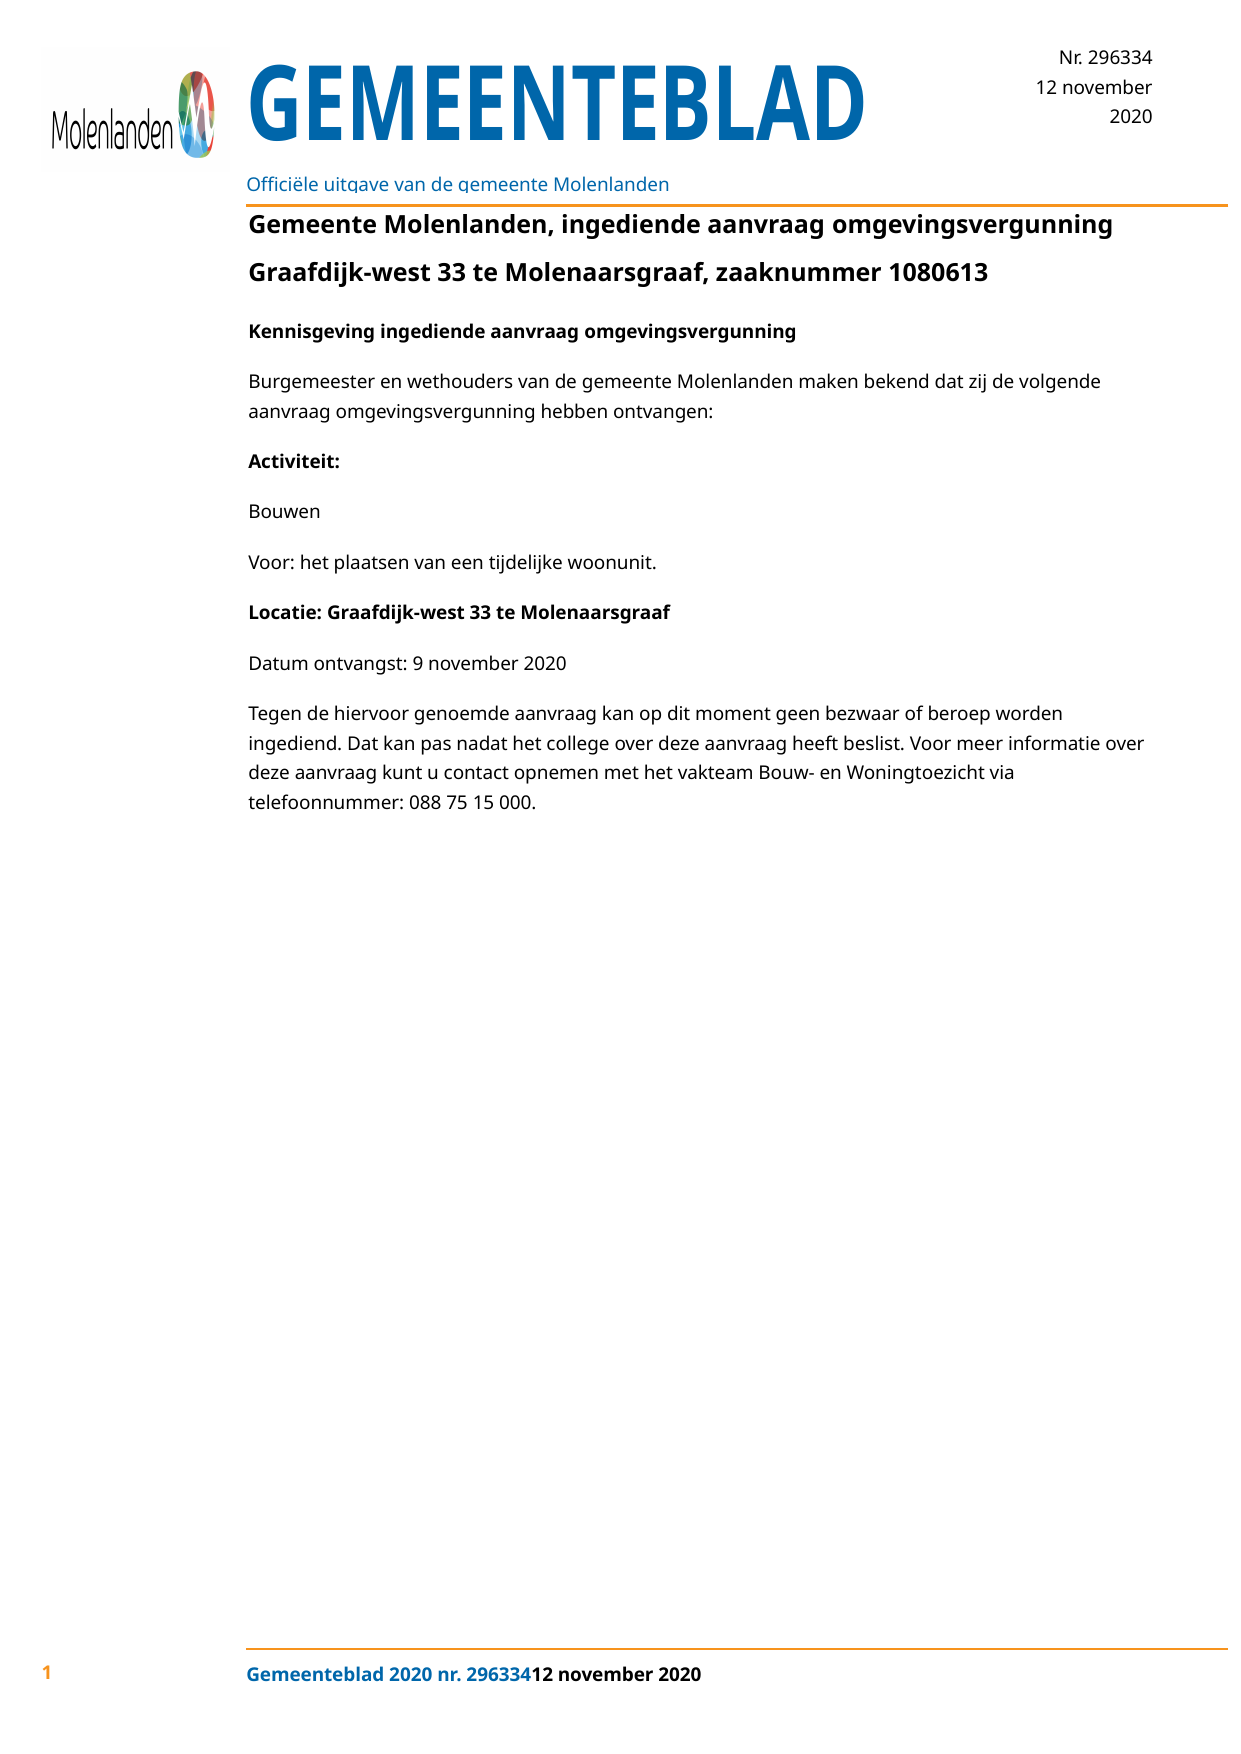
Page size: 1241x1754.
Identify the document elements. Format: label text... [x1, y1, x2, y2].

text Tegen de hiervoor genoemde aanvraag kan op dit moment geen bezwaar of beroep worden ingediend. Dat kan pas nadat het college over deze aanvraag heeft beslist. Voor meer informatie over deze aanvraag kunt u contact opnemen met het vakteam Bouw- en Woningtoezicht via telefoonnummer: 088 75 15 000. [248, 700, 1152, 815]
text Bouwen [248, 499, 1152, 524]
text Voor: het plaatsen van een tijdelijke woonunit. [248, 549, 1152, 575]
text Gemeente Molenlanden, ingediende aanvraag omgevingsvergunning Graafdijk-west 33 te Molenaarsgraaf, zaaknummer 1080613 [248, 207, 1152, 288]
text Datum ontvangst: 9 november 2020 [248, 650, 1152, 676]
text Locatie: Graafdijk-west 33 te Molenaarsgraaf [248, 599, 1152, 625]
text Kennisgeving ingediende aanvraag omgevingsvergunning [248, 318, 1152, 344]
picture [41, 47, 231, 172]
text Activiteit: [248, 448, 1152, 474]
text Burgemeester en wethouders van de gemeente Molenlanden maken bekend dat zij de volgende aanvraag omgevingsvergunning hebben ontvangen: [248, 368, 1152, 424]
